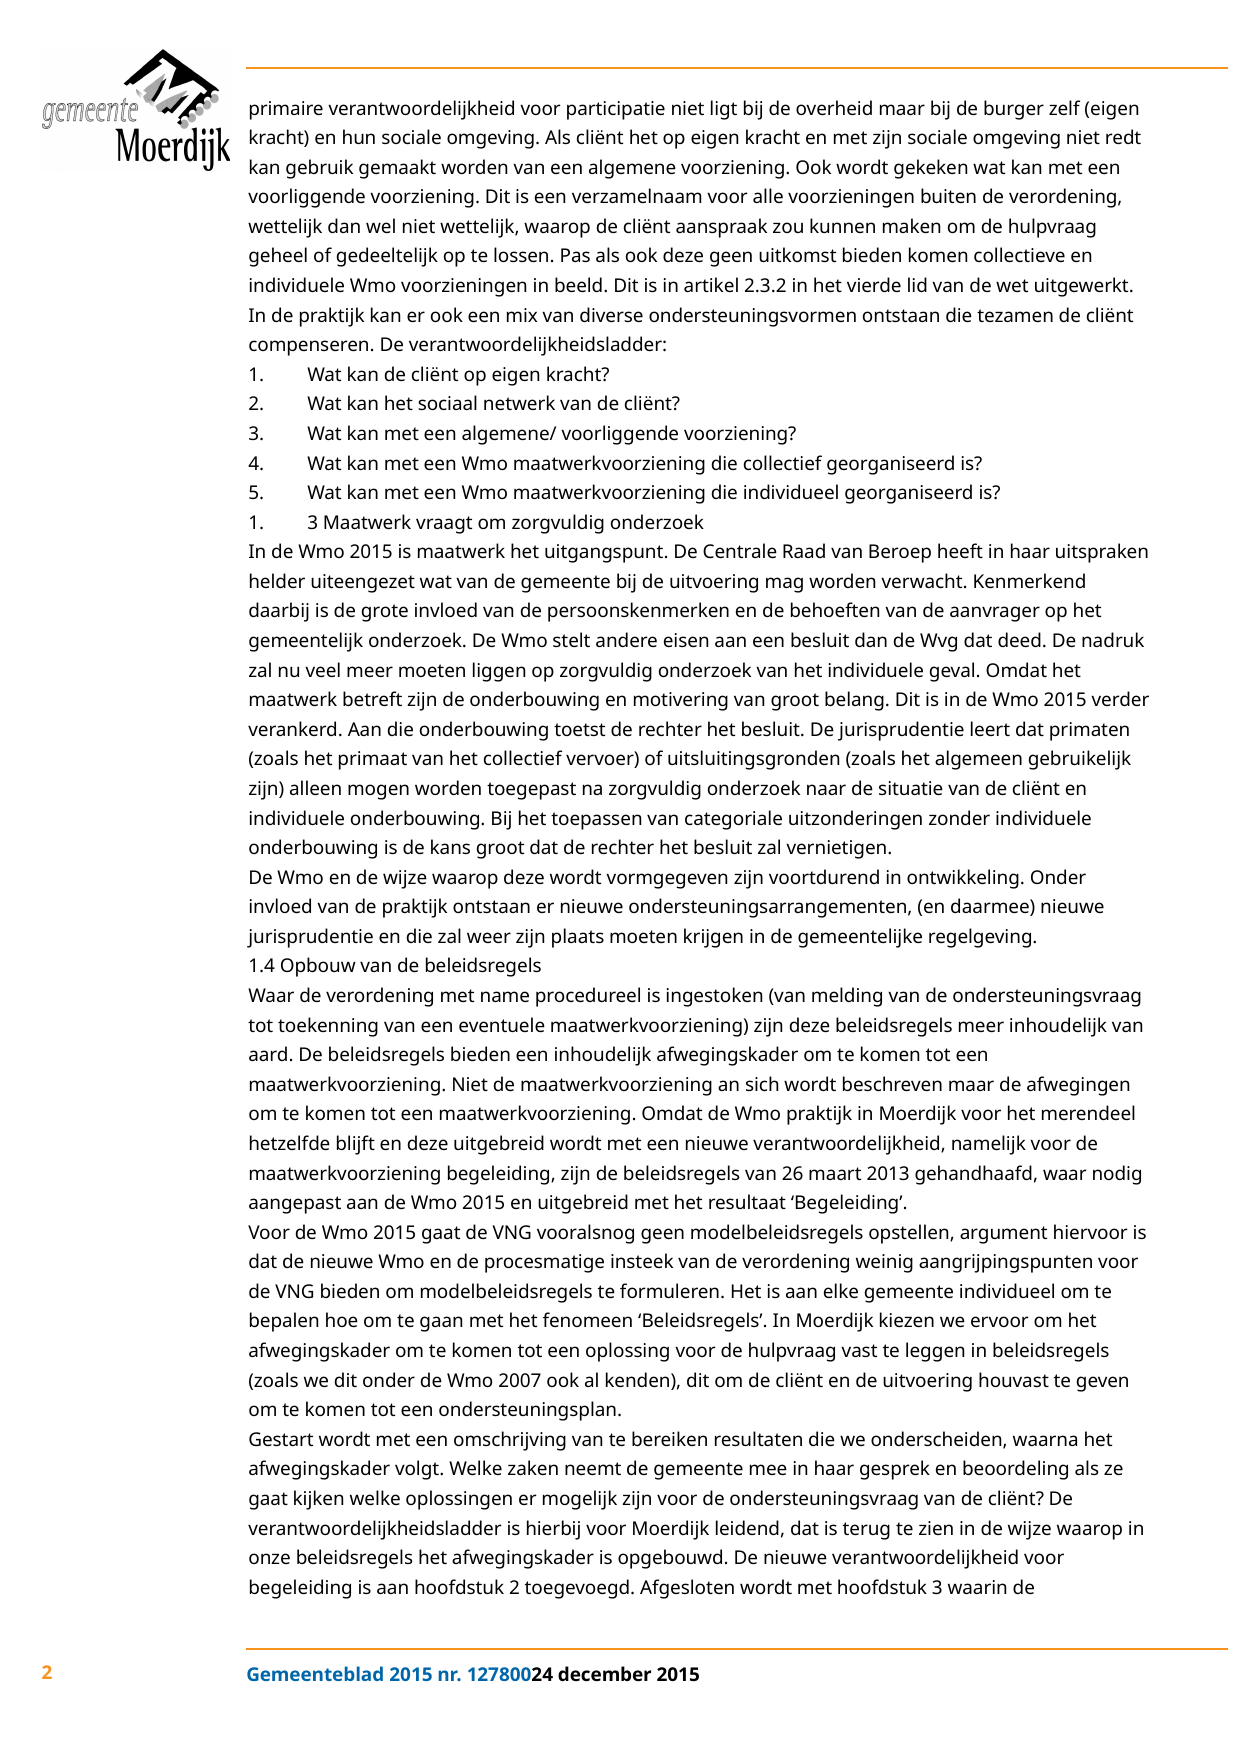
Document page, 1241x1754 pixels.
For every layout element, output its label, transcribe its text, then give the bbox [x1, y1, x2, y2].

text De Wmo en de wijze waarop deze wordt vormgegeven zijn voortdurend in ontwikkeling. Onder invloed van de praktijk ontstaan er nieuwe ondersteuningsarrangementen, (en daarmee) nieuwe jurisprudentie en die zal weer zijn plaats moeten krijgen in de gemeentelijke regelgeving. [248, 864, 1152, 949]
text In de Wmo 2015 is maatwerk het uitgangspunt. De Centrale Raad van Beroep heeft in haar uitspraken helder uiteengezet wat van de gemeente bij de uitvoering mag worden verwacht. Kenmerkend daarbij is de grote invloed van de persoonskenmerken en de behoeften van de aanvrager op het gemeentelijk onderzoek. De Wmo stelt andere eisen aan een besluit dan de Wvg dat deed. De nadruk zal nu veel meer moeten liggen op zorgvuldig onderzoek van het individuele geval. Omdat het maatwerk betreft zijn de onderbouwing en motivering van groot belang. Dit is in de Wmo 2015 verder verankerd. Aan die onderbouwing toetst de rechter het besluit. De jurisprudentie leert dat primaten (zoals het primaat van het collectief vervoer) of uitsluitingsgronden (zoals het algemeen gebruikelijk zijn) alleen mogen worden toegepast na zorgvuldig onderzoek naar de situatie van de cliënt en individuele onderbouwing. Bij het toepassen van categoriale uitzonderingen zonder individuele onderbouwing is de kans groot dat de rechter het besluit zal vernietigen. [248, 538, 1152, 860]
list Wat kan met een algemene/ voorliggende voorziening? [248, 420, 1152, 446]
list Wat kan de cliënt op eigen kracht? [248, 361, 1152, 387]
list 3 Maatwerk vraagt om zorgvuldig onderzoek [248, 509, 1152, 535]
text primaire verantwoordelijkheid voor participatie niet ligt bij de overheid maar bij de burger zelf (eigen kracht) en hun sociale omgeving. Als cliënt het op eigen kracht en met zijn sociale omgeving niet redt kan gebruik gemaakt worden van een algemene voorziening. Ook wordt gekeken wat kan met een voorliggende voorziening. Dit is een verzamelnaam voor alle voorzieningen buiten de verordening, wettelijk dan wel niet wettelijk, waarop de cliënt aanspraak zou kunnen maken om de hulpvraag geheel of gedeeltelijk op te lossen. Pas als ook deze geen uitkomst bieden komen collectieve en individuele Wmo voorzieningen in beeld. Dit is in artikel 2.3.2 in het vierde lid van de wet uitgewerkt. In de praktijk kan er ook een mix van diverse ondersteuningsvormen ontstaan die tezamen de cliënt compenseren. De verantwoordelijkheidsladder: [248, 95, 1152, 357]
list Wat kan het sociaal netwerk van de cliënt? [248, 391, 1152, 416]
list Wat kan met een Wmo maatwerkvoorziening die collectief georganiseerd is? [248, 450, 1152, 476]
text Waar de verordening met name procedureel is ingestoken (van melding van de ondersteuningsvraag tot toekenning van een eventuele maatwerkvoorziening) zijn deze beleidsregels meer inhoudelijk van aard. De beleidsregels bieden een inhoudelijk afwegingskader om te komen tot een maatwerkvoorziening. Niet de maatwerkvoorziening an sich wordt beschreven maar de afwegingen om te komen tot een maatwerkvoorziening. Omdat de Wmo praktijk in Moerdijk voor het merendeel hetzelfde blijft en deze uitgebreid wordt met een nieuwe verantwoordelijkheid, namelijk voor de maatwerkvoorziening begeleiding, zijn de beleidsregels van 26 maart 2013 gehandhaafd, waar nodig aangepast aan de Wmo 2015 en uitgebreid met het resultaat ‘Begeleiding’. [248, 982, 1152, 1215]
picture [41, 47, 231, 172]
text Gestart wordt met een omschrijving van te bereiken resultaten die we onderscheiden, waarna het afwegingskader volgt. Welke zaken neemt de gemeente mee in haar gesprek en beoordeling als ze gaat kijken welke oplossingen er mogelijk zijn voor de ondersteuningsvraag van de cliënt? De verantwoordelijkheidsladder is hierbij voor Moerdijk leidend, dat is terug te zien in de wijze waarop in onze beleidsregels het afwegingskader is opgebouwd. De nieuwe verantwoordelijkheid voor begeleiding is aan hoofdstuk 2 toegevoegd. Afgesloten wordt met hoofdstuk 3 waarin de [248, 1426, 1152, 1600]
list Wat kan met een Wmo maatwerkvoorziening die individueel georganiseerd is? [248, 479, 1152, 505]
text Voor de Wmo 2015 gaat de VNG vooralsnog geen modelbeleidsregels opstellen, argument hiervoor is dat de nieuwe Wmo en de procesmatige insteek van de verordening weinig aangrijpingspunten voor de VNG bieden om modelbeleidsregels te formuleren. Het is aan elke gemeente individueel om te bepalen hoe om te gaan met het fenomeen ‘Beleidsregels’. In Moerdijk kiezen we ervoor om het afwegingskader om te komen tot een oplossing voor de hulpvraag vast te leggen in beleidsregels (zoals we dit onder de Wmo 2007 ook al kenden), dit om de cliënt en de uitvoering houvast te geven om te komen tot een ondersteuningsplan. [248, 1219, 1152, 1422]
text 1.4 Opbouw van de beleidsregels [248, 953, 1152, 978]
